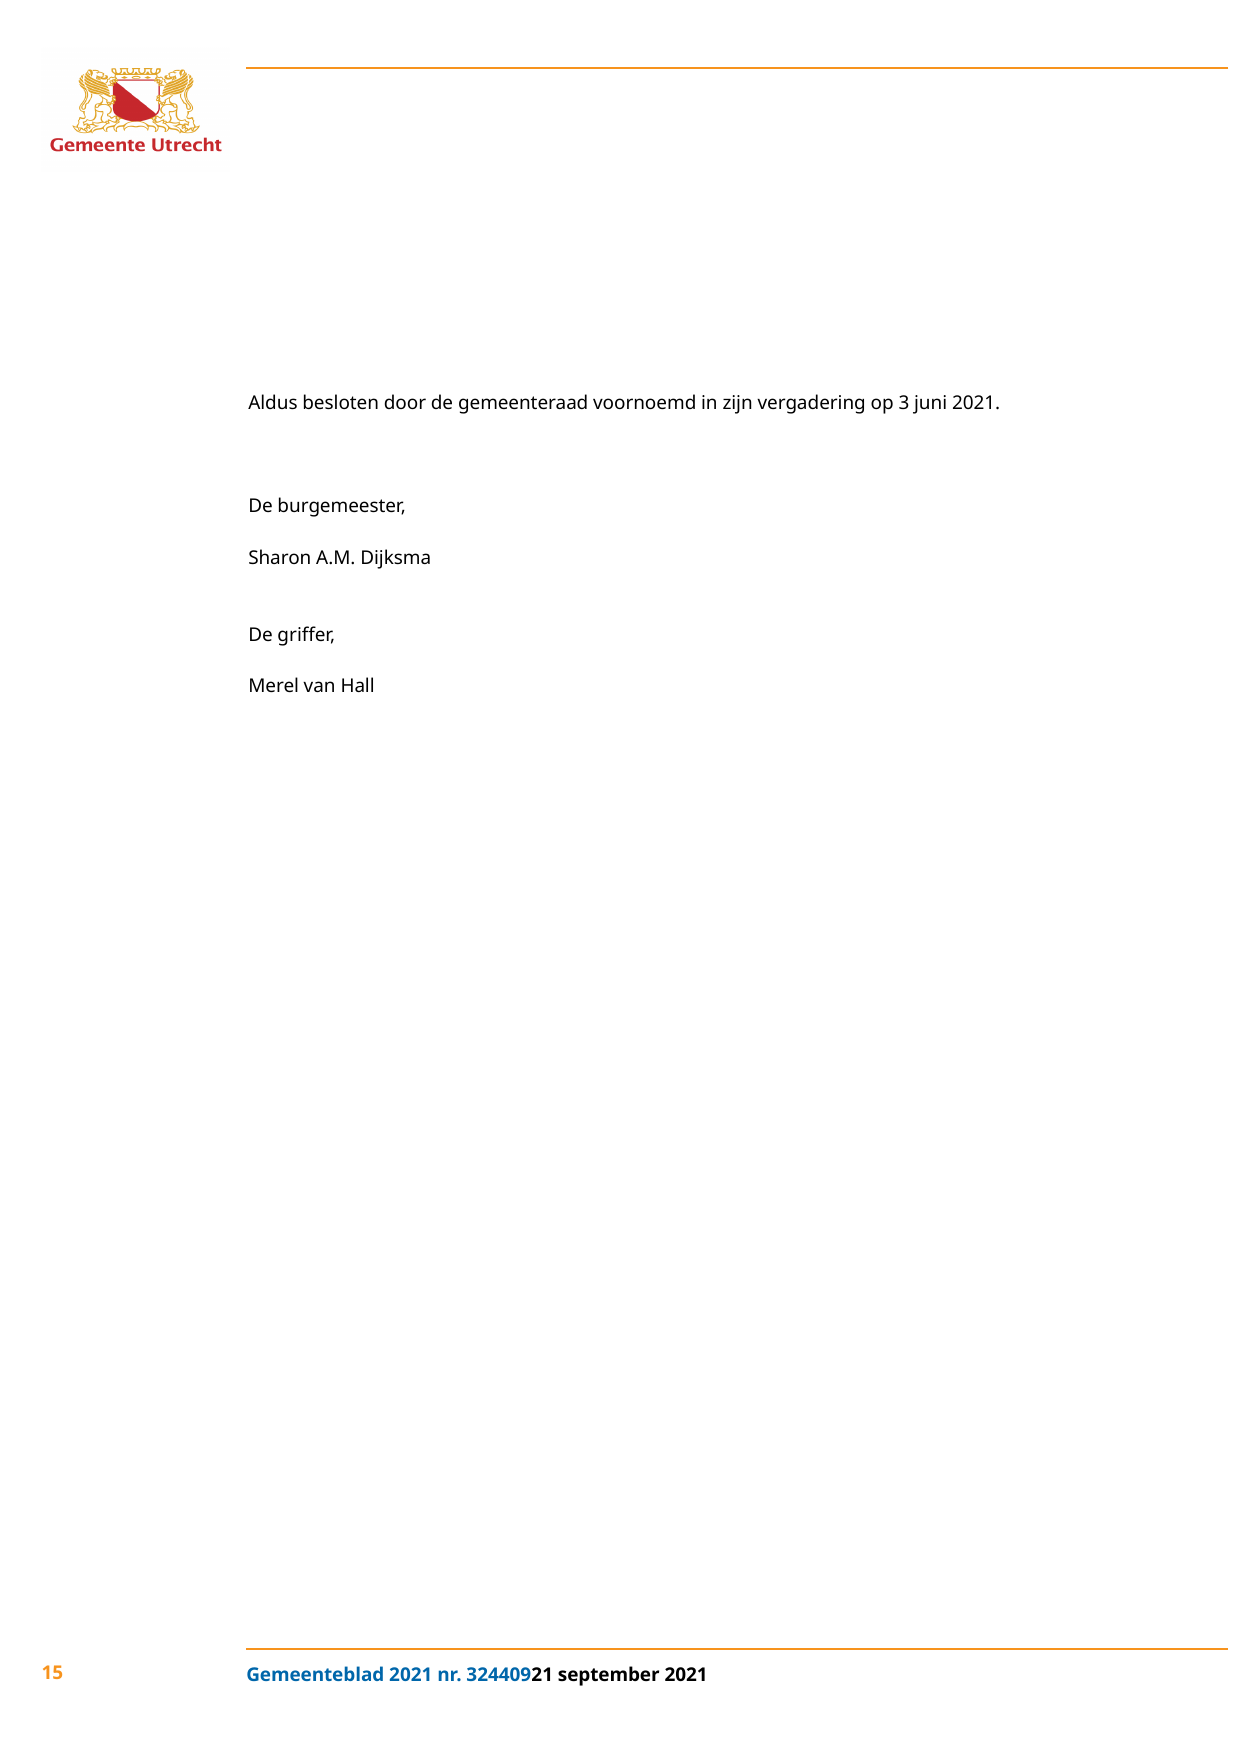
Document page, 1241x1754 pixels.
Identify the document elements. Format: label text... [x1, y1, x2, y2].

text Aldus besloten door de gemeenteraad voornoemd in zijn vergadering op 3 juni 2021. [248, 389, 1152, 415]
text De burgemeester, [248, 492, 1152, 518]
text Sharon A.M. Dijksma [248, 544, 1152, 569]
text Merel van Hall [248, 672, 1152, 698]
text De griffer, [248, 621, 1152, 647]
picture [41, 47, 231, 172]
